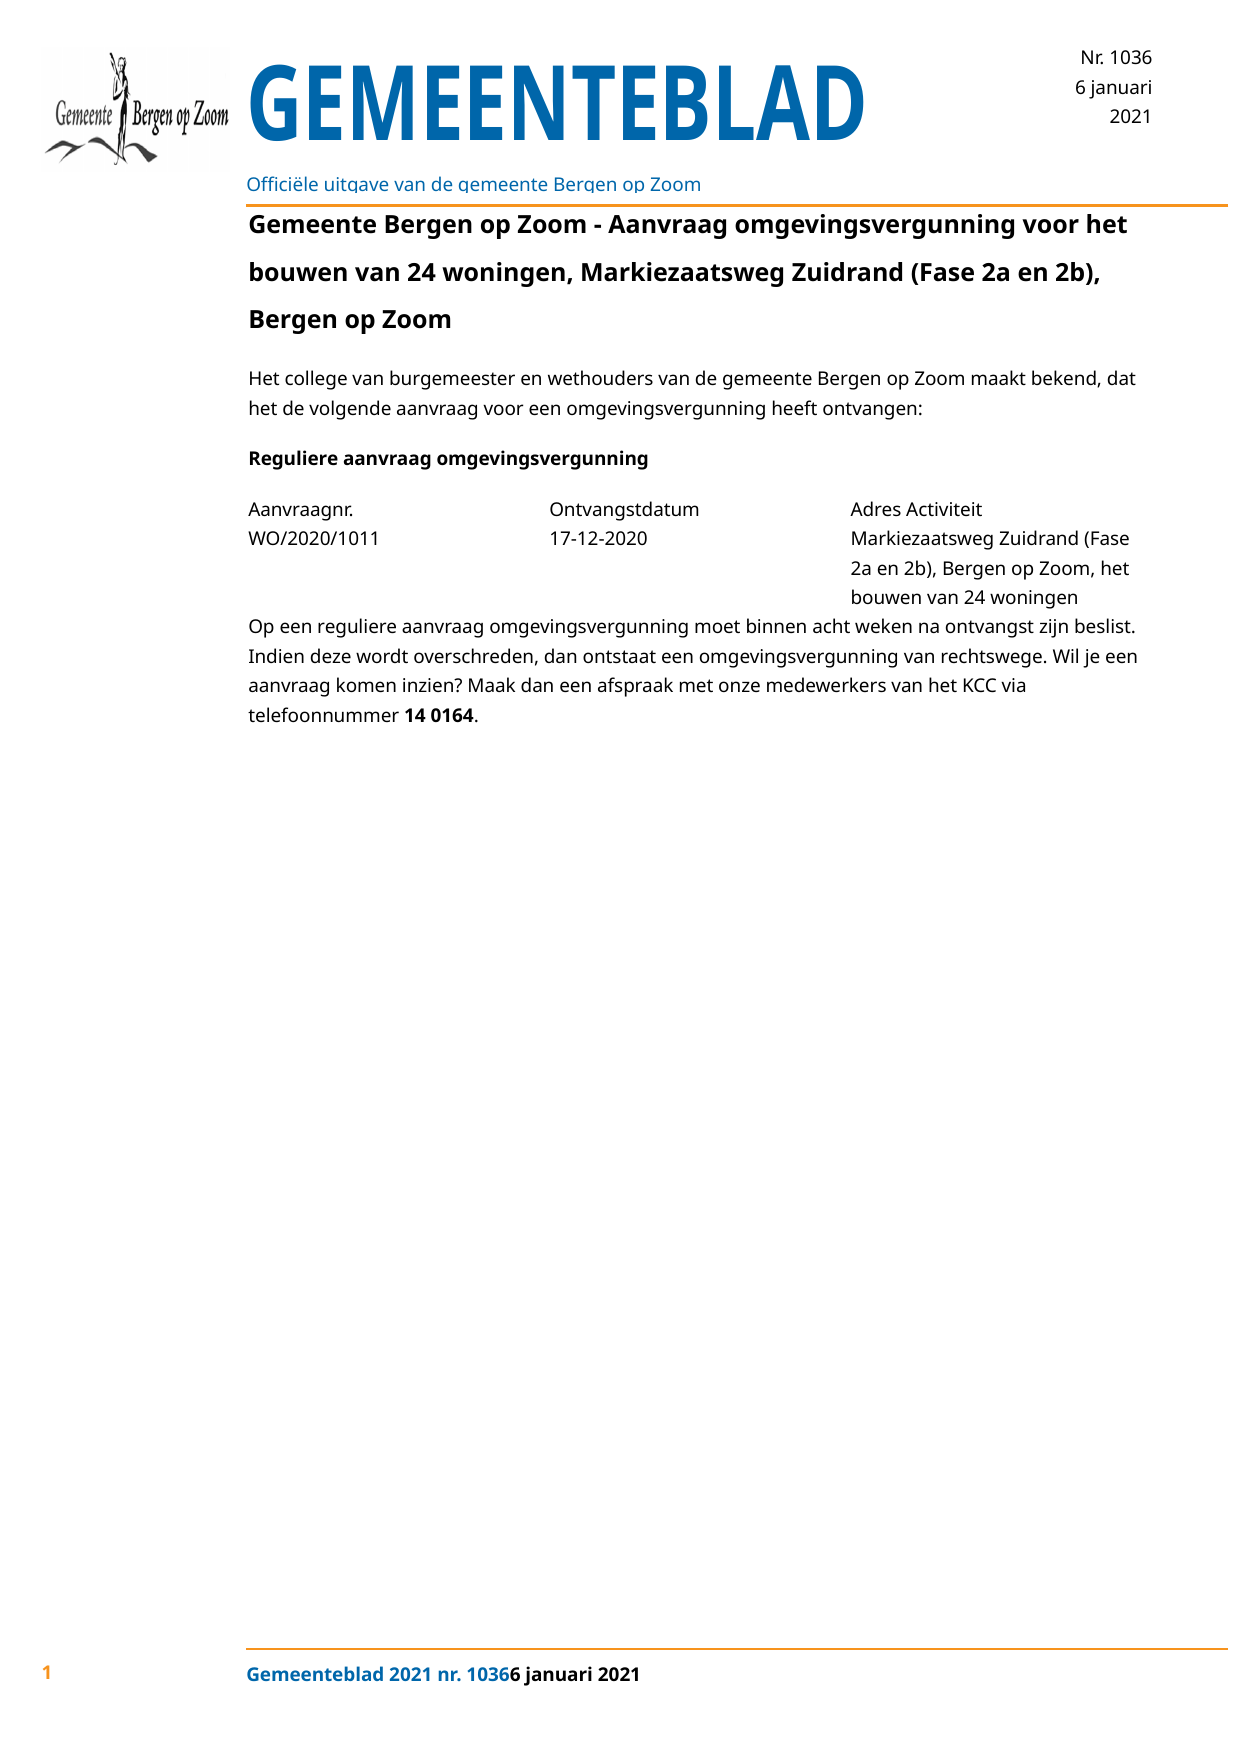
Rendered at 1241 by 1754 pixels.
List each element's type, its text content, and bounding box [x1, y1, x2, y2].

table_header 17-12-2020 [549, 525, 850, 610]
text Het college van burgemeester en wethouders van de gemeente Bergen op Zoom maakt bekend, dat het de volgende aanvraag voor een omgevingsvergunning heeft ontvangen: [248, 366, 1152, 421]
picture [41, 47, 231, 172]
table_header Adres Activiteit [850, 496, 1152, 522]
table_header WO/2020/1011 [248, 525, 549, 610]
table_header Aanvraagnr. [248, 496, 549, 522]
text Reguliere aanvraag omgevingsvergunning [248, 446, 1152, 471]
table_header Markiezaatsweg Zuidrand (Fase 2a en 2b), Bergen op Zoom, het bouwen van 24 woningen [850, 525, 1152, 610]
text Op een reguliere aanvraag omgevingsvergunning moet binnen acht weken na ontvangst zijn beslist. Indien deze wordt overschreden, dan ontstaat een omgevingsvergunning van rechtswege. Wil je een aanvraag komen inzien? Maak dan een afspraak met onze medewerkers van het KCC via telefoonnummer 14 0164. [248, 613, 1152, 728]
table_header Ontvangstdatum [549, 496, 850, 522]
text Gemeente Bergen op Zoom - Aanvraag omgevingsvergunning voor het bouwen van 24 woningen, Markiezaatsweg Zuidrand (Fase 2a en 2b), Bergen op Zoom [248, 207, 1152, 336]
